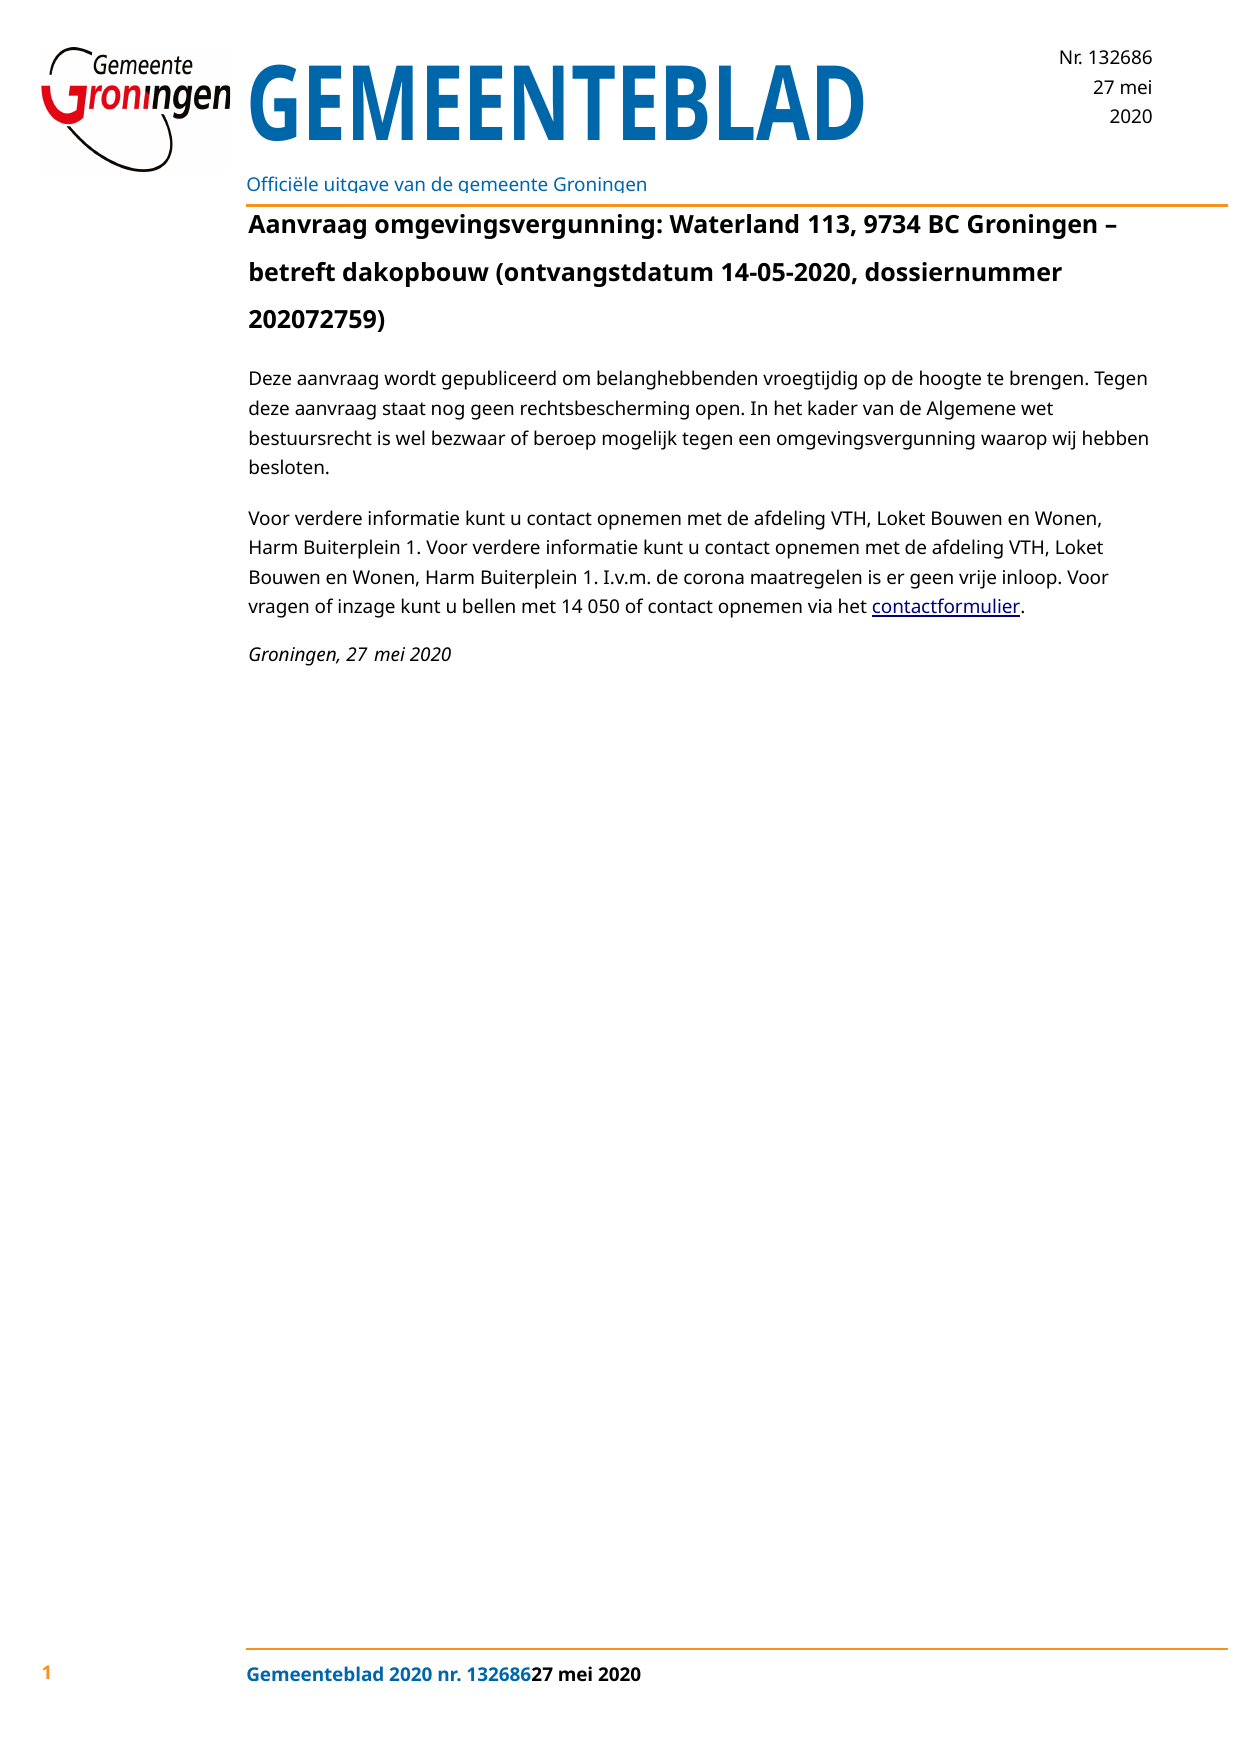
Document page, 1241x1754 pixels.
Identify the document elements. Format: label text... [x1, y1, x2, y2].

text Deze aanvraag wordt gepubliceerd om belanghebbenden vroegtijdig op de hoogte te brengen. Tegen deze aanvraag staat nog geen rechtsbescherming open. In het kader van de Algemene wet bestuursrecht is wel bezwaar of beroep mogelijk tegen een omgevingsvergunning waarop wij hebben besloten. [248, 366, 1152, 480]
text Voor verdere informatie kunt u contact opnemen met de afdeling VTH, Loket Bouwen en Wonen, Harm Buiterplein 1. Voor verdere informatie kunt u contact opnemen met de afdeling VTH, Loket Bouwen en Wonen, Harm Buiterplein 1. I.v.m. de corona maatregelen is er geen vrije inloop. Voor vragen of inzage kunt u bellen met 14 050 of contact opnemen via het contactformulier. [248, 505, 1152, 619]
picture [41, 47, 231, 172]
text Groningen, 27 mei 2020 [248, 641, 1152, 667]
text Aanvraag omgevingsvergunning: Waterland 113, 9734 BC Groningen – betreft dakopbouw (ontvangstdatum 14-05-2020, dossiernummer 202072759) [248, 207, 1152, 336]
